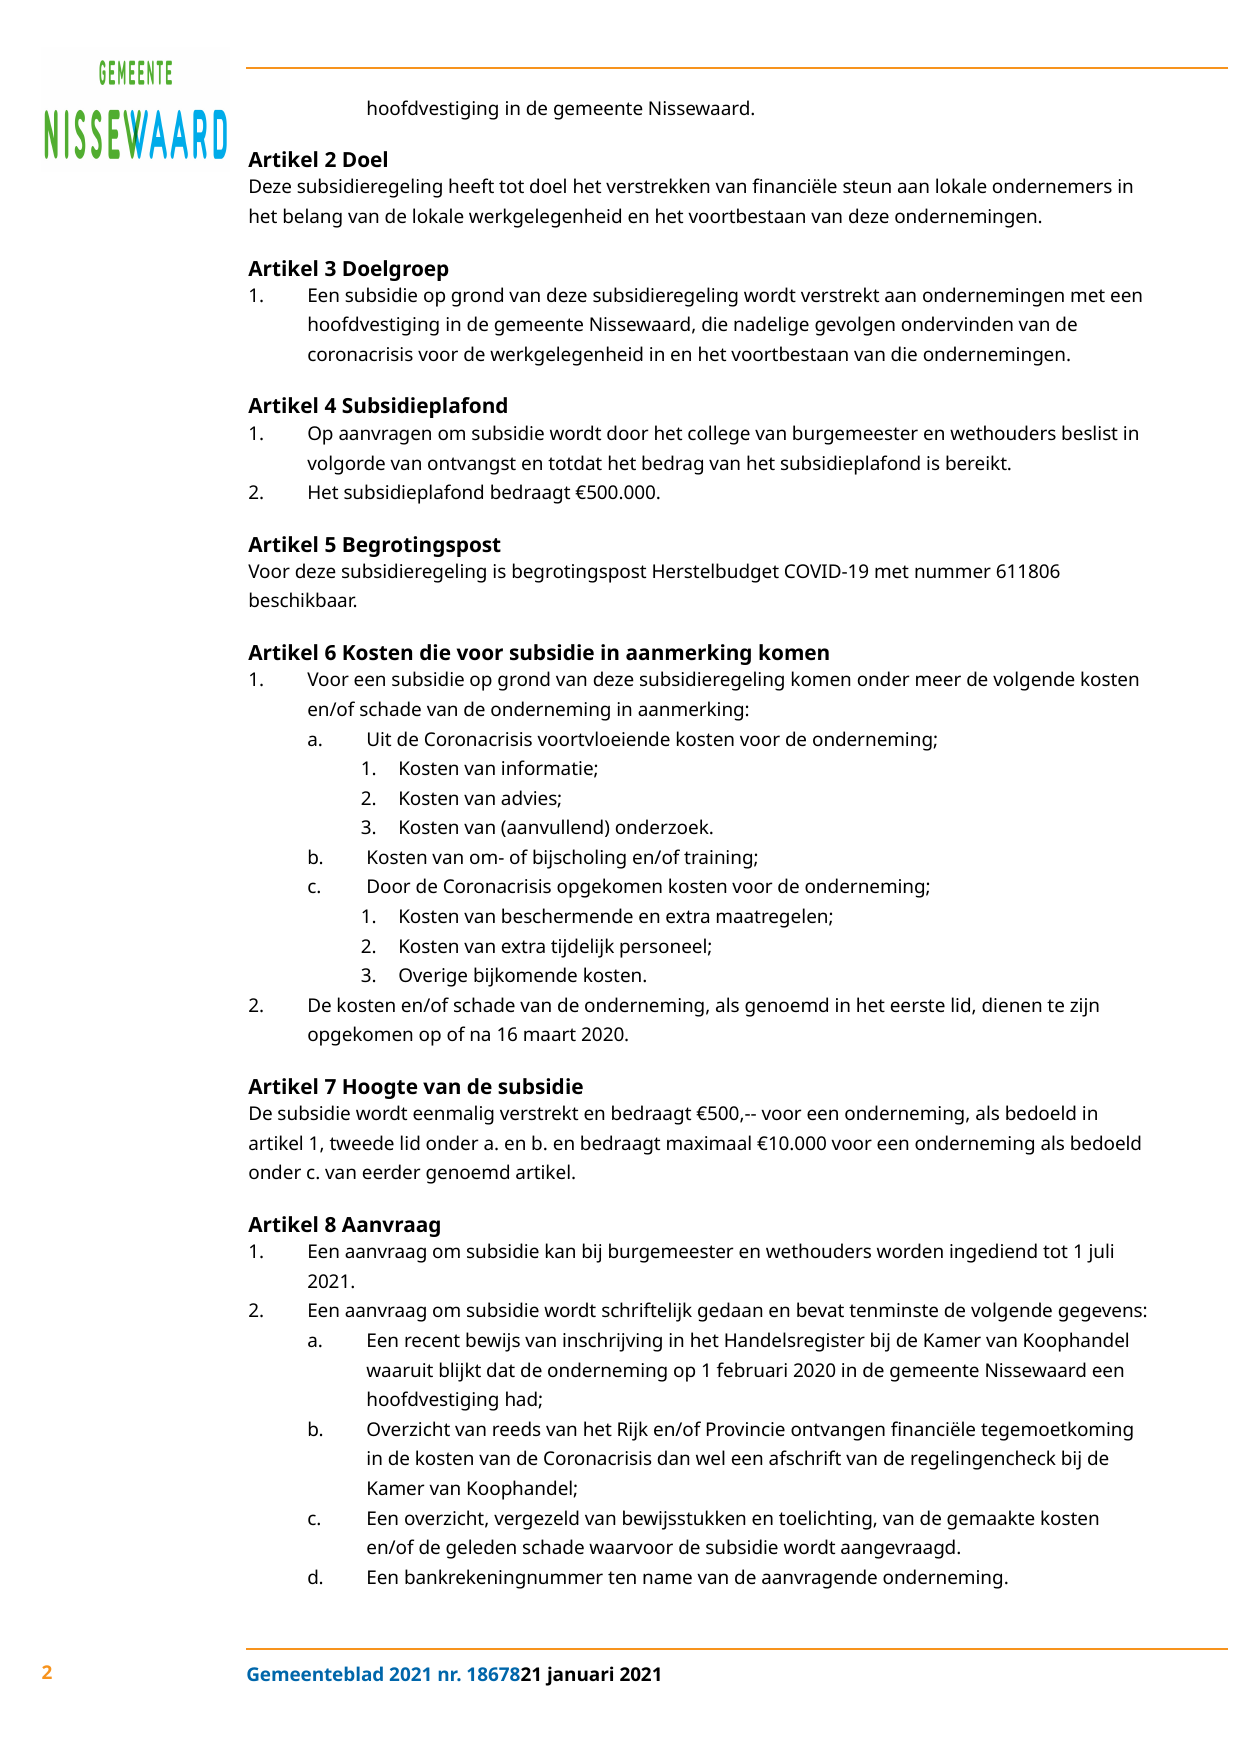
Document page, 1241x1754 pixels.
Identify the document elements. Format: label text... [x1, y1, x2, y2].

list hoofdvestiging in de gemeente Nissewaard. [307, 95, 1152, 121]
list De kosten en/of schade van de onderneming, als genoemd in het eerste lid, dienen te zijn opgekomen op of na 16 maart 2020. [248, 992, 1152, 1047]
list Een subsidie op grond van deze subsidieregeling wordt verstrekt aan ondernemingen met een hoofdvestiging in de gemeente Nissewaard, die nadelige gevolgen ondervinden van de coronacrisis voor de werkgelegenheid in en het voortbestaan van die ondernemingen. [248, 282, 1152, 367]
list Kosten van (aanvullend) onderzoek. [361, 814, 1152, 840]
list Een bankrekeningnummer ten name van de aanvragende onderneming. [307, 1564, 1152, 1589]
list Kosten van om- of bijscholing en/of training; [307, 844, 1152, 870]
text Artikel 6 Kosten die voor subsidie in aanmerking komen [248, 638, 1152, 667]
text Artikel 8 Aanvraag [248, 1210, 1152, 1238]
list Een aanvraag om subsidie kan bij burgemeester en wethouders worden ingediend tot 1 juli 2021. [248, 1238, 1152, 1294]
list Overzicht van reeds van het Rijk en/of Provincie ontvangen financiële tegemoetkoming in de kosten van de Coronacrisis dan wel een afschrift van de regelingencheck bij de Kamer van Koophandel; [307, 1416, 1152, 1501]
text Deze subsidieregeling heeft tot doel het verstrekken van financiële steun aan lokale ondernemers in het belang van de lokale werkgelegenheid en het voortbestaan van deze ondernemingen. [248, 174, 1152, 229]
text Artikel 2 Doel [248, 145, 1152, 174]
list Een aanvraag om subsidie wordt schriftelijk gedaan en bevat tenminste de volgende gegevens: [248, 1298, 1152, 1323]
text Artikel 3 Doelgroep [248, 254, 1152, 282]
list Overige bijkomende kosten. [361, 962, 1152, 988]
list Uit de Coronacrisis voortvloeiende kosten voor de onderneming; [307, 726, 1152, 751]
text De subsidie wordt eenmalig verstrekt en bedraagt €500,-- voor een onderneming, als bedoeld in artikel 1, tweede lid onder a. en b. en bedraagt maximaal €10.000 voor een onderneming als bedoeld onder c. van eerder genoemd artikel. [248, 1100, 1152, 1185]
text Artikel 5 Begrotingspost [248, 530, 1152, 558]
list Kosten van beschermende en extra maatregelen; [361, 903, 1152, 929]
text Artikel 4 Subsidieplafond [248, 392, 1152, 420]
text Voor deze subsidieregeling is begrotingspost Herstelbudget COVID-19 met nummer 611806 beschikbaar. [248, 558, 1152, 613]
list Een overzicht, vergezeld van bewijsstukken en toelichting, van de gemaakte kosten en/of de geleden schade waarvoor de subsidie wordt aangevraagd. [307, 1505, 1152, 1560]
list Een recent bewijs van inschrijving in het Handelsregister bij de Kamer van Koophandel waaruit blijkt dat de onderneming op 1 februari 2020 in de gemeente Nissewaard een hoofdvestiging had; [307, 1327, 1152, 1412]
list Voor een subsidie op grond van deze subsidieregeling komen onder meer de volgende kosten en/of schade van de onderneming in aanmerking: [248, 667, 1152, 722]
list Het subsidieplafond bedraagt €500.000. [248, 479, 1152, 505]
picture [41, 47, 231, 172]
text Artikel 7 Hoogte van de subsidie [248, 1072, 1152, 1100]
list Kosten van informatie; [361, 755, 1152, 781]
list Kosten van extra tijdelijk personeel; [361, 933, 1152, 958]
list Kosten van advies; [361, 785, 1152, 811]
list Door de Coronacrisis opgekomen kosten voor de onderneming; [307, 874, 1152, 899]
list Op aanvragen om subsidie wordt door het college van burgemeester en wethouders beslist in volgorde van ontvangst en totdat het bedrag van het subsidieplafond is bereikt. [248, 420, 1152, 475]
